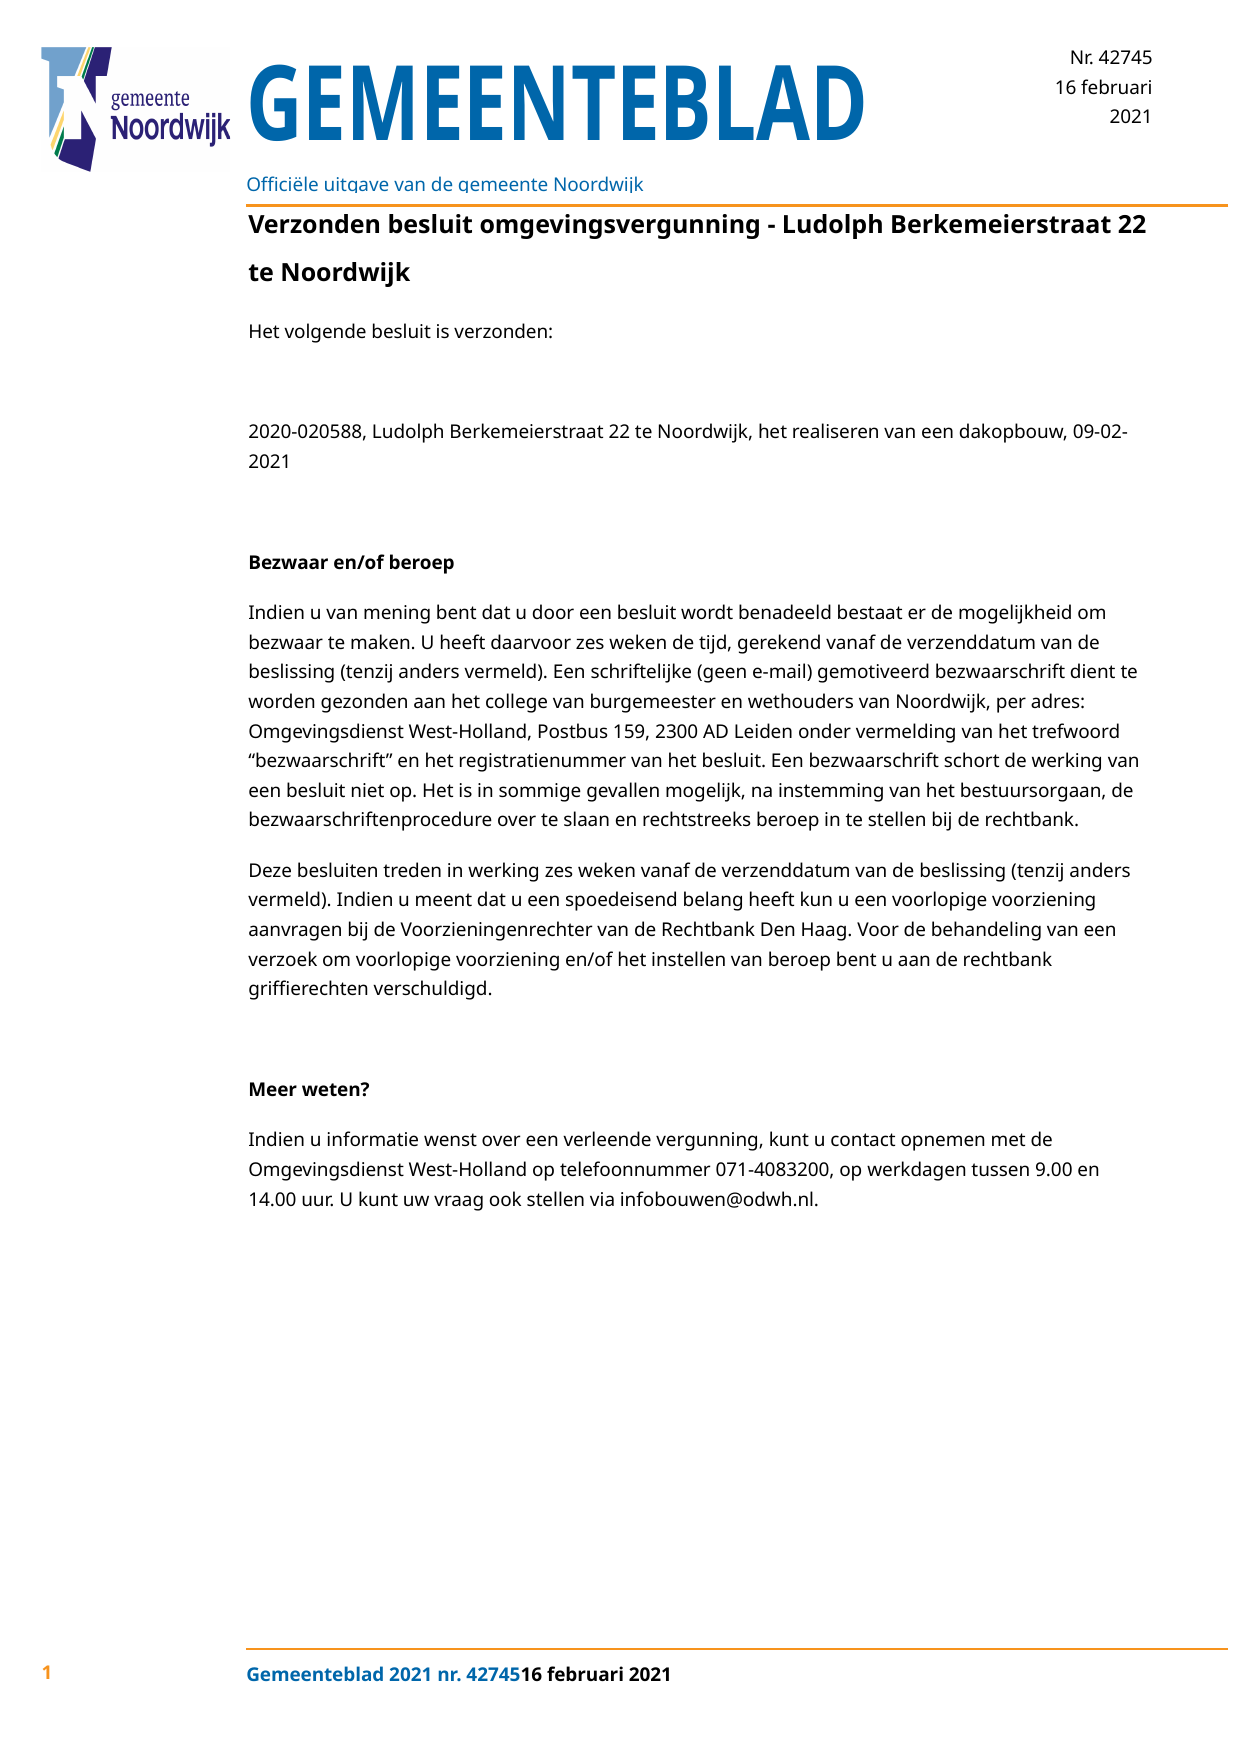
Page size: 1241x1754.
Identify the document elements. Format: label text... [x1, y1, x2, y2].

text Verzonden besluit omgevingsvergunning - Ludolph Berkemeierstraat 22 te Noordwijk [248, 207, 1152, 288]
picture [41, 47, 231, 172]
text Indien u van mening bent dat u door een besluit wordt benadeeld bestaat er de mogelijkheid om bezwaar te maken. U heeft daarvoor zes weken de tijd, gerekend vanaf de verzenddatum van de beslissing (tenzij anders vermeld). Een schriftelijke (geen e-mail) gemotiveerd bezwaarschrift dient te worden gezonden aan het college van burgemeester en wethouders van Noordwijk, per adres: Omgevingsdienst West-Holland, Postbus 159, 2300 AD Leiden onder vermelding van het trefwoord “bezwaarschrift” en het registratienummer van het besluit. Een bezwaarschrift schort de werking van een besluit niet op. Het is in sommige gevallen mogelijk, na instemming van het bestuursorgaan, de bezwaarschriftenprocedure over te slaan en rechtstreeks beroep in te stellen bij de rechtbank. [248, 599, 1152, 832]
text Het volgende besluit is verzonden: [248, 318, 1152, 344]
text Bezwaar en/of beroep [248, 549, 1152, 575]
text Deze besluiten treden in werking zes weken vanaf de verzenddatum van de beslissing (tenzij anders vermeld). Indien u meent dat u een spoedeisend belang heeft kun u een voorlopige voorziening aanvragen bij de Voorzieningenrechter van de Rechtbank Den Haag. Voor de behandeling van een verzoek om voorlopige voorziening en/of het instellen van beroep bent u aan de rechtbank griffierechten verschuldigd. [248, 857, 1152, 1001]
text Meer weten? [248, 1076, 1152, 1102]
text 2020-020588, Ludolph Berkemeierstraat 22 te Noordwijk, het realiseren van een dakopbouw, 09-02-2021 [248, 419, 1152, 474]
text Indien u informatie wenst over een verleende vergunning, kunt u contact opnemen met de Omgevingsdienst West-Holland op telefoonnummer 071-4083200, op werkdagen tussen 9.00 en 14.00 uur. U kunt uw vraag ook stellen via infobouwen@odwh.nl. [248, 1127, 1152, 1212]
